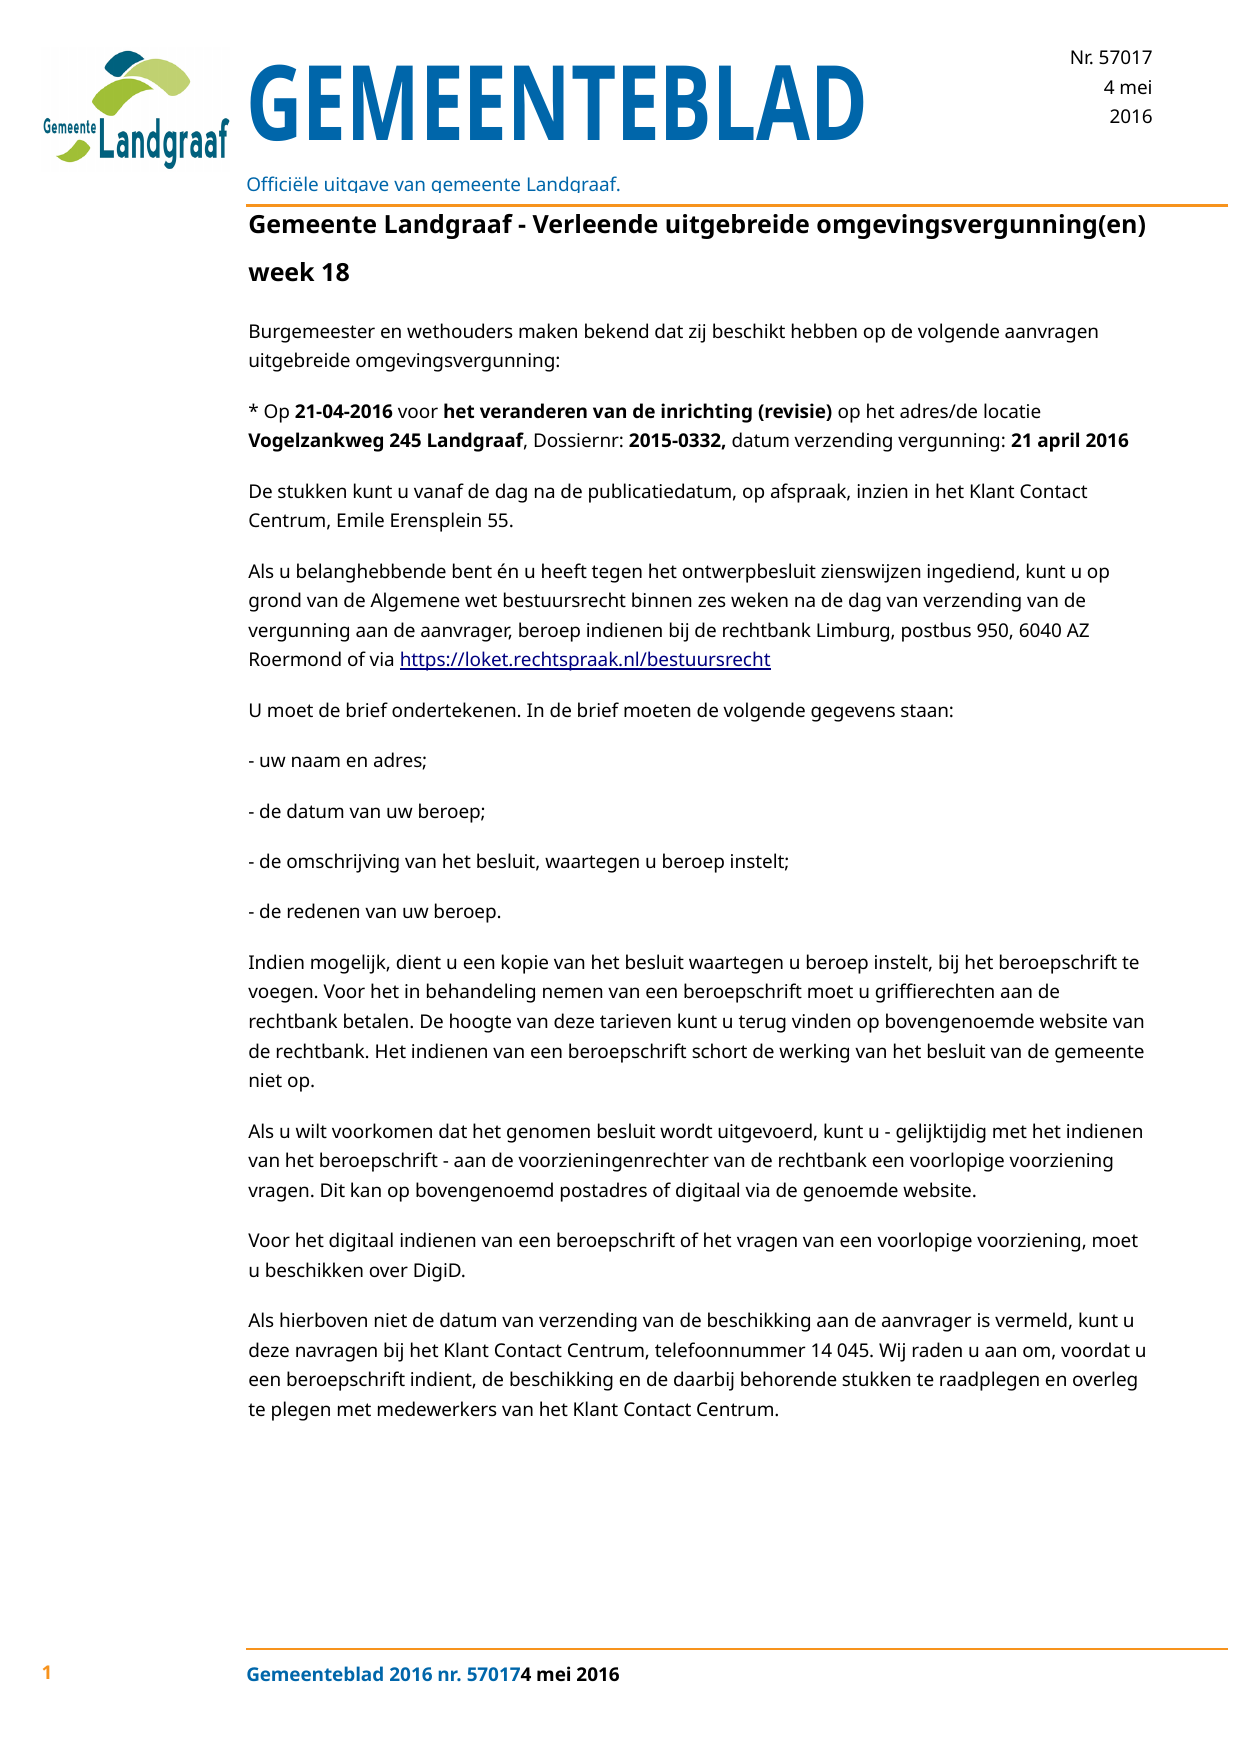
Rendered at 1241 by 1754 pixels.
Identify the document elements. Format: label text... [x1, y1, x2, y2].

text Indien mogelijk, dient u een kopie van het besluit waartegen u beroep instelt, bij het beroepschrift te voegen. Voor het in behandeling nemen van een beroepschrift moet u griffierechten aan de rechtbank betalen. De hoogte van deze tarieven kunt u terug vinden op bovengenoemde website van de rechtbank. Het indienen van een beroepschrift schort de werking van het besluit van de gemeente niet op. [248, 949, 1152, 1093]
text - uw naam en adres; [248, 747, 1152, 773]
text - de redenen van uw beroep. [248, 899, 1152, 924]
picture [41, 47, 231, 172]
text Gemeente Landgraaf - Verleende uitgebreide omgevingsvergunning(en) week 18 [248, 207, 1152, 288]
text Voor het digitaal indienen van een beroepschrift of het vragen van een voorlopige voorziening, moet u beschikken over DigiD. [248, 1227, 1152, 1283]
text Burgemeester en wethouders maken bekend dat zij beschikt hebben op de volgende aanvragen uitgebreide omgevingsvergunning: [248, 318, 1152, 373]
text * Op 21-04-2016 voor het veranderen van de inrichting (revisie) op het adres/de locatie Vogelzankweg 245 Landgraaf, Dossiernr: 2015-0332, datum verzending vergunning: 21 april 2016 [248, 398, 1152, 453]
text - de datum van uw beroep; [248, 798, 1152, 824]
text Als hierboven niet de datum van verzending van de beschikking aan de aanvrager is vermeld, kunt u deze navragen bij het Klant Contact Centrum, telefoonnummer 14 045. Wij raden u aan om, voordat u een beroepschrift indient, de beschikking en de daarbij behorende stukken te raadplegen en overleg te plegen met medewerkers van het Klant Contact Centrum. [248, 1307, 1152, 1422]
text - de omschrijving van het besluit, waartegen u beroep instelt; [248, 848, 1152, 874]
text De stukken kunt u vanaf de dag na de publicatiedatum, op afspraak, inzien in het Klant Contact Centrum, Emile Erensplein 55. [248, 478, 1152, 533]
text U moet de brief ondertekenen. In de brief moeten de volgende gegevens staan: [248, 697, 1152, 723]
text Als u wilt voorkomen dat het genomen besluit wordt uitgevoerd, kunt u - gelijktijdig met het indienen van het beroepschrift - aan de voorzieningenrechter van de rechtbank een voorlopige voorziening vragen. Dit kan op bovengenoemd postadres of digitaal via de genoemde website. [248, 1118, 1152, 1203]
text Als u belanghebbende bent én u heeft tegen het ontwerpbesluit zienswijzen ingediend, kunt u op grond van de Algemene wet bestuursrecht binnen zes weken na de dag van verzending van de vergunning aan de aanvrager, beroep indienen bij de rechtbank Limburg, postbus 950, 6040 AZ Roermond of via https://loket.rechtspraak.nl/bestuursrecht [248, 558, 1152, 672]
